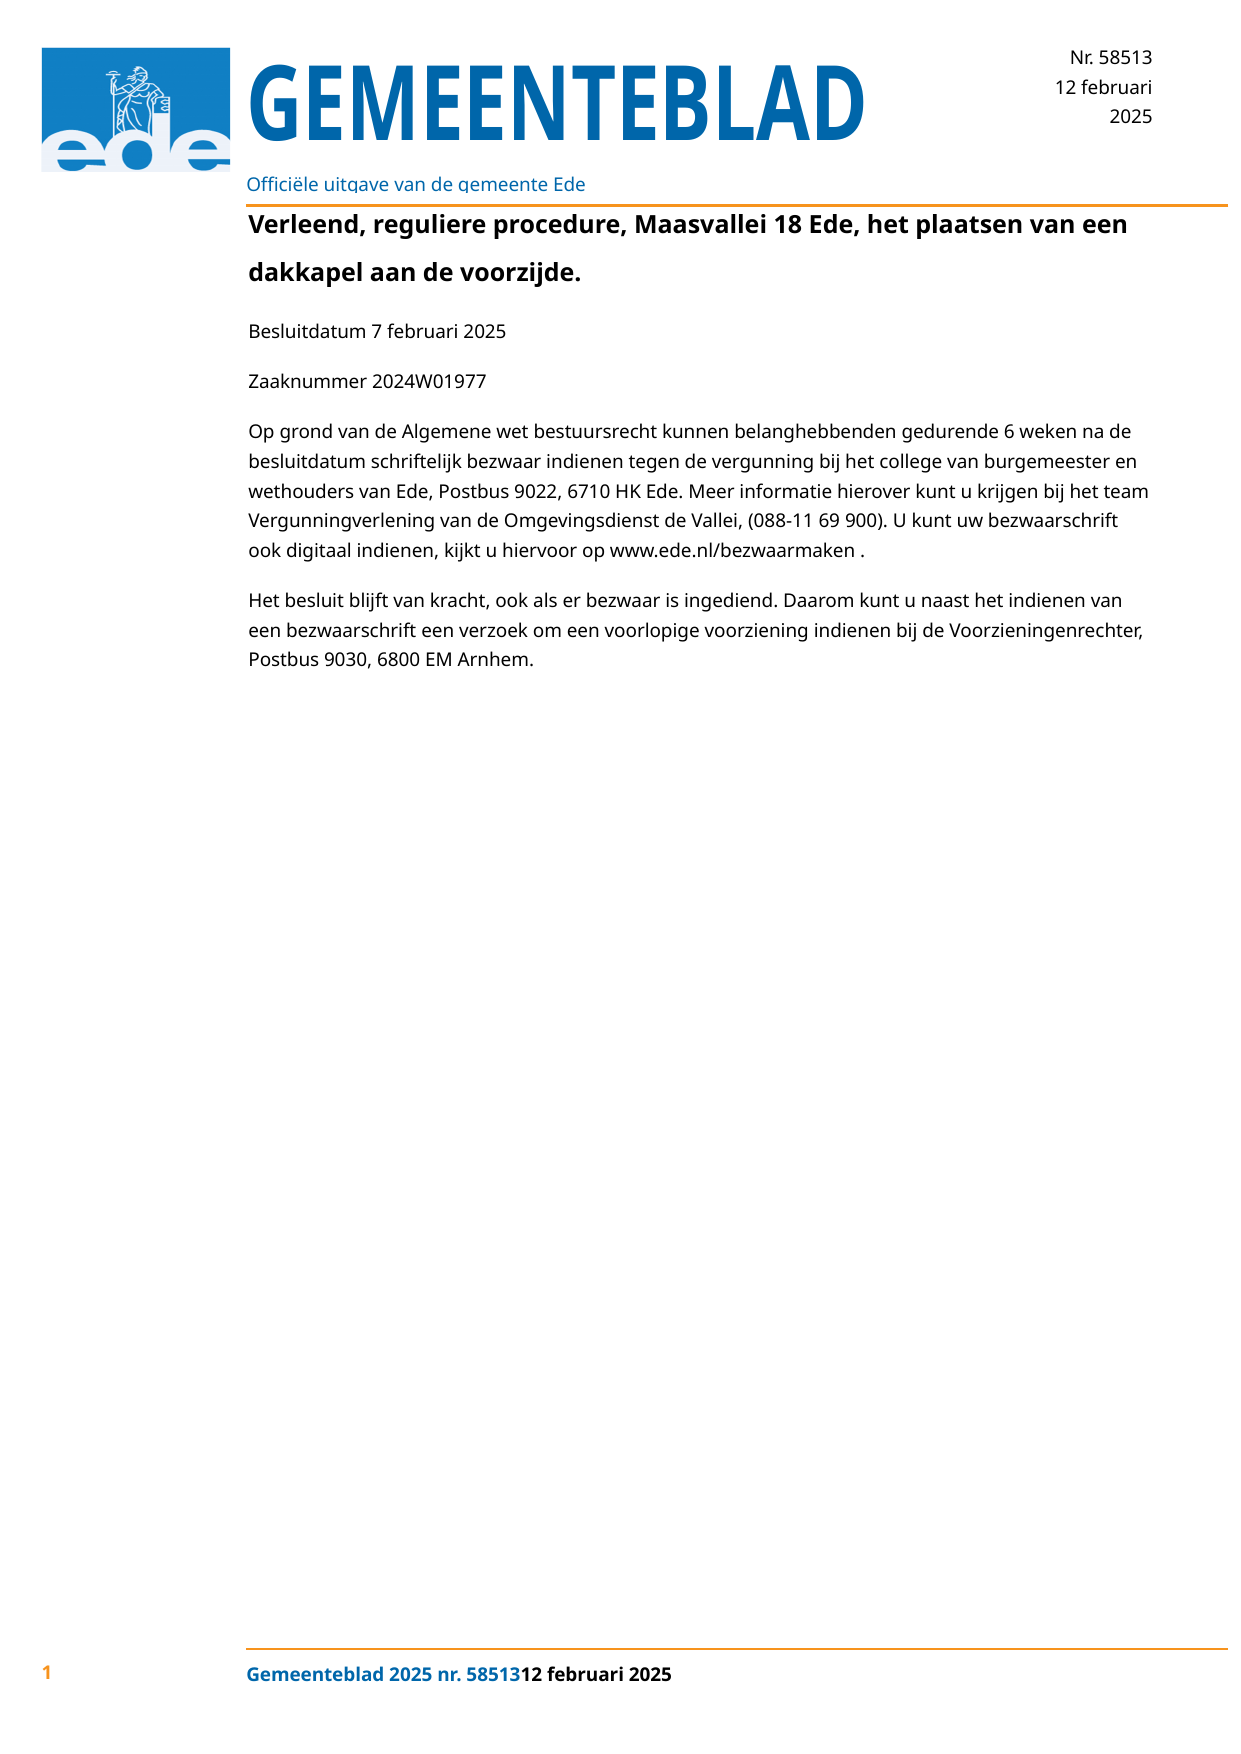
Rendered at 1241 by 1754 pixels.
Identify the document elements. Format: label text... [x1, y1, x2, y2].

text Verleend, reguliere procedure, Maasvallei 18 Ede, het plaatsen van een dakkapel aan de voorzijde. [248, 207, 1152, 288]
text Besluitdatum 7 februari 2025 [248, 318, 1152, 344]
text Zaaknummer 2024W01977 [248, 368, 1152, 394]
text Op grond van de Algemene wet bestuursrecht kunnen belanghebbenden gedurende 6 weken na de besluitdatum schriftelijk bezwaar indienen tegen de vergunning bij het college van burgemeester en wethouders van Ede, Postbus 9022, 6710 HK Ede. Meer informatie hierover kunt u krijgen bij het team Vergunningverlening van de Omgevingsdienst de Vallei, (088-11 69 900). U kunt uw bezwaarschrift ook digitaal indienen, kijkt u hiervoor op www.ede.nl/bezwaarmaken . [248, 419, 1152, 563]
picture [41, 47, 231, 172]
text Het besluit blijft van kracht, ook als er bezwaar is ingediend. Daarom kunt u naast het indienen van een bezwaarschrift een verzoek om een voorlopige voorziening indienen bij de Voorzieningenrechter, Postbus 9030, 6800 EM Arnhem. [248, 587, 1152, 672]
